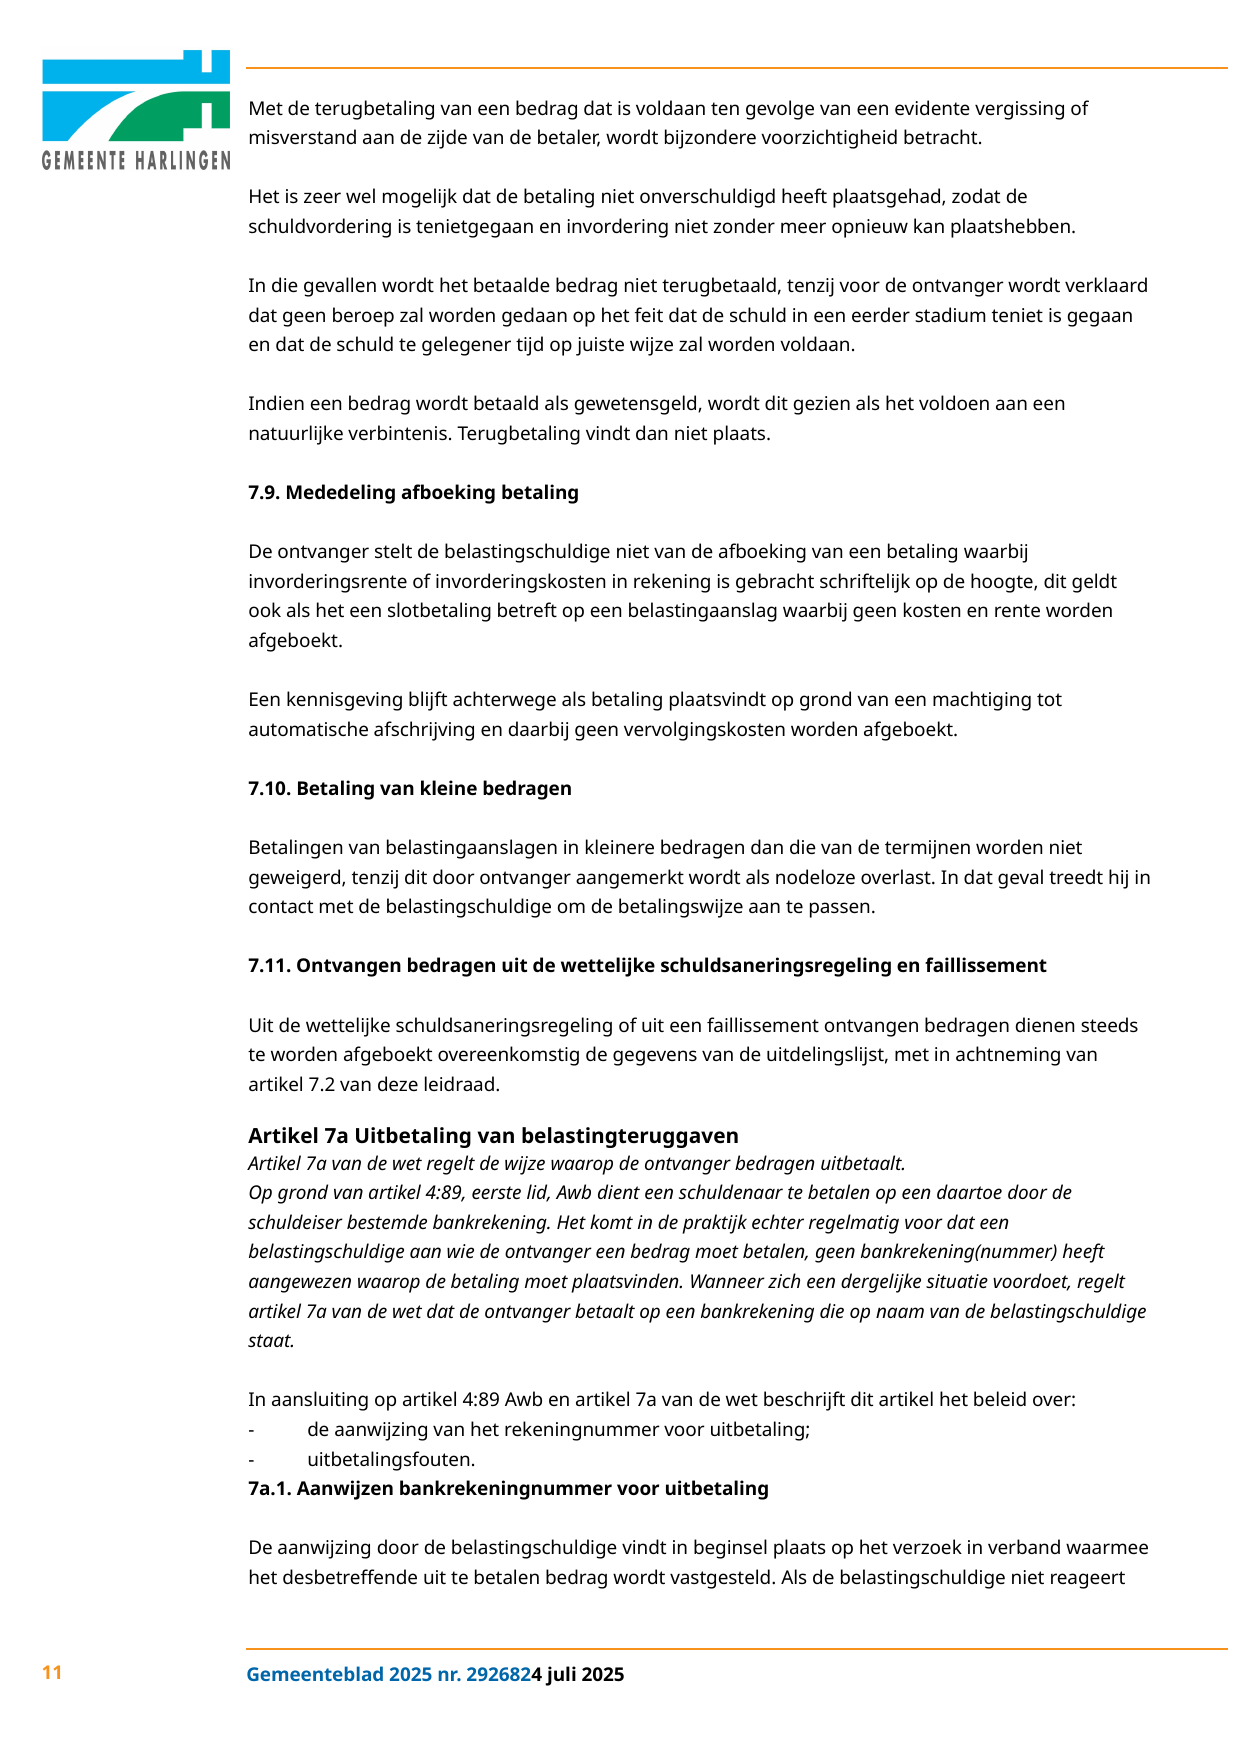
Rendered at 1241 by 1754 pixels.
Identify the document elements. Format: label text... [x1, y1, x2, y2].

text Een kennisgeving blijft achterwege als betaling plaatsvindt op grond van een machtiging tot automatische afschrijving en daarbij geen vervolgingskosten worden afgeboekt. [248, 686, 1152, 742]
text Indien een bedrag wordt betaald als gewetensgeld, wordt dit gezien als het voldoen aan een natuurlijke verbintenis. Terugbetaling vindt dan niet plaats. [248, 391, 1152, 446]
text Met de terugbetaling van een bedrag dat is voldaan ten gevolge van een evidente vergissing of misverstand aan de zijde van de betaler, wordt bijzondere voorzichtigheid betracht. [248, 95, 1152, 150]
text De ontvanger stelt de belastingschuldige niet van de afboeking van een betaling waarbij invorderingsrente of invorderingskosten in rekening is gebracht schriftelijk op de hoogte, dit geldt ook als het een slotbetaling betreft op een belastingaanslag waarbij geen kosten en rente worden afgeboekt. [248, 538, 1152, 653]
text 7.9. Mededeling afboeking betaling [248, 479, 1152, 505]
text De aanwijzing door de belastingschuldige vindt in beginsel plaats op het verzoek in verband waarmee het desbetreffende uit te betalen bedrag wordt vastgesteld. Als de belastingschuldige niet reageert [248, 1534, 1152, 1590]
text 7.11. Ontvangen bedragen uit de wettelijke schuldsaneringsregeling en faillissement [248, 953, 1152, 978]
text Het is zeer wel mogelijk dat de betaling niet onverschuldigd heeft plaatsgehad, zodat de schuldvordering is tenietgegaan en invordering niet zonder meer opnieuw kan plaatshebben. [248, 183, 1152, 239]
text In die gevallen wordt het betaalde bedrag niet terugbetaald, tenzij voor de ontvanger wordt verklaard dat geen beroep zal worden gedaan op het feit dat de schuld in een eerder stadium teniet is gegaan en dat de schuld te gelegener tijd op juiste wijze zal worden voldaan. [248, 272, 1152, 357]
text In aansluiting op artikel 4:89 Awb en artikel 7a van de wet beschrijft dit artikel het beleid over: [248, 1387, 1152, 1412]
picture [41, 47, 231, 172]
text Artikel 7a van de wet regelt de wijze waarop de ontvanger bedragen uitbetaalt. [248, 1150, 1152, 1176]
text Op grond van artikel 4:89, eerste lid, Awb dient een schuldenaar te betalen op een daartoe door de schuldeiser bestemde bankrekening. Het komt in de praktijk echter regelmatig voor dat een belastingschuldige aan wie de ontvanger een bedrag moet betalen, geen bankrekening(nummer) heeft aangewezen waarop de betaling moet plaatsvinden. Wanneer zich een dergelijke situatie voordoet, regelt artikel 7a van de wet dat de ontvanger betaalt op een bankrekening die op naam van de belastingschuldige staat. [248, 1179, 1152, 1353]
list uitbetalingsfouten. [248, 1446, 1152, 1471]
text Artikel 7a Uitbetaling van belastingteruggaven [248, 1121, 1152, 1150]
text Betalingen van belastingaanslagen in kleinere bedragen dan die van de termijnen worden niet geweigerd, tenzij dit door ontvanger aangemerkt wordt als nodeloze overlast. In dat geval treedt hij in contact met de belastingschuldige om de betalingswijze aan te passen. [248, 834, 1152, 919]
text 7.10. Betaling van kleine bedragen [248, 775, 1152, 801]
list de aanwijzing van het rekeningnummer voor uitbetaling; [248, 1416, 1152, 1442]
text Uit de wettelijke schuldsaneringsregeling of uit een faillissement ontvangen bedragen dienen steeds te worden afgeboekt overeenkomstig de gegevens van de uitdelingslijst, met in achtneming van artikel 7.2 van deze leidraad. [248, 1012, 1152, 1097]
text 7a.1. Aanwijzen bankrekeningnummer voor uitbetaling [248, 1475, 1152, 1501]
